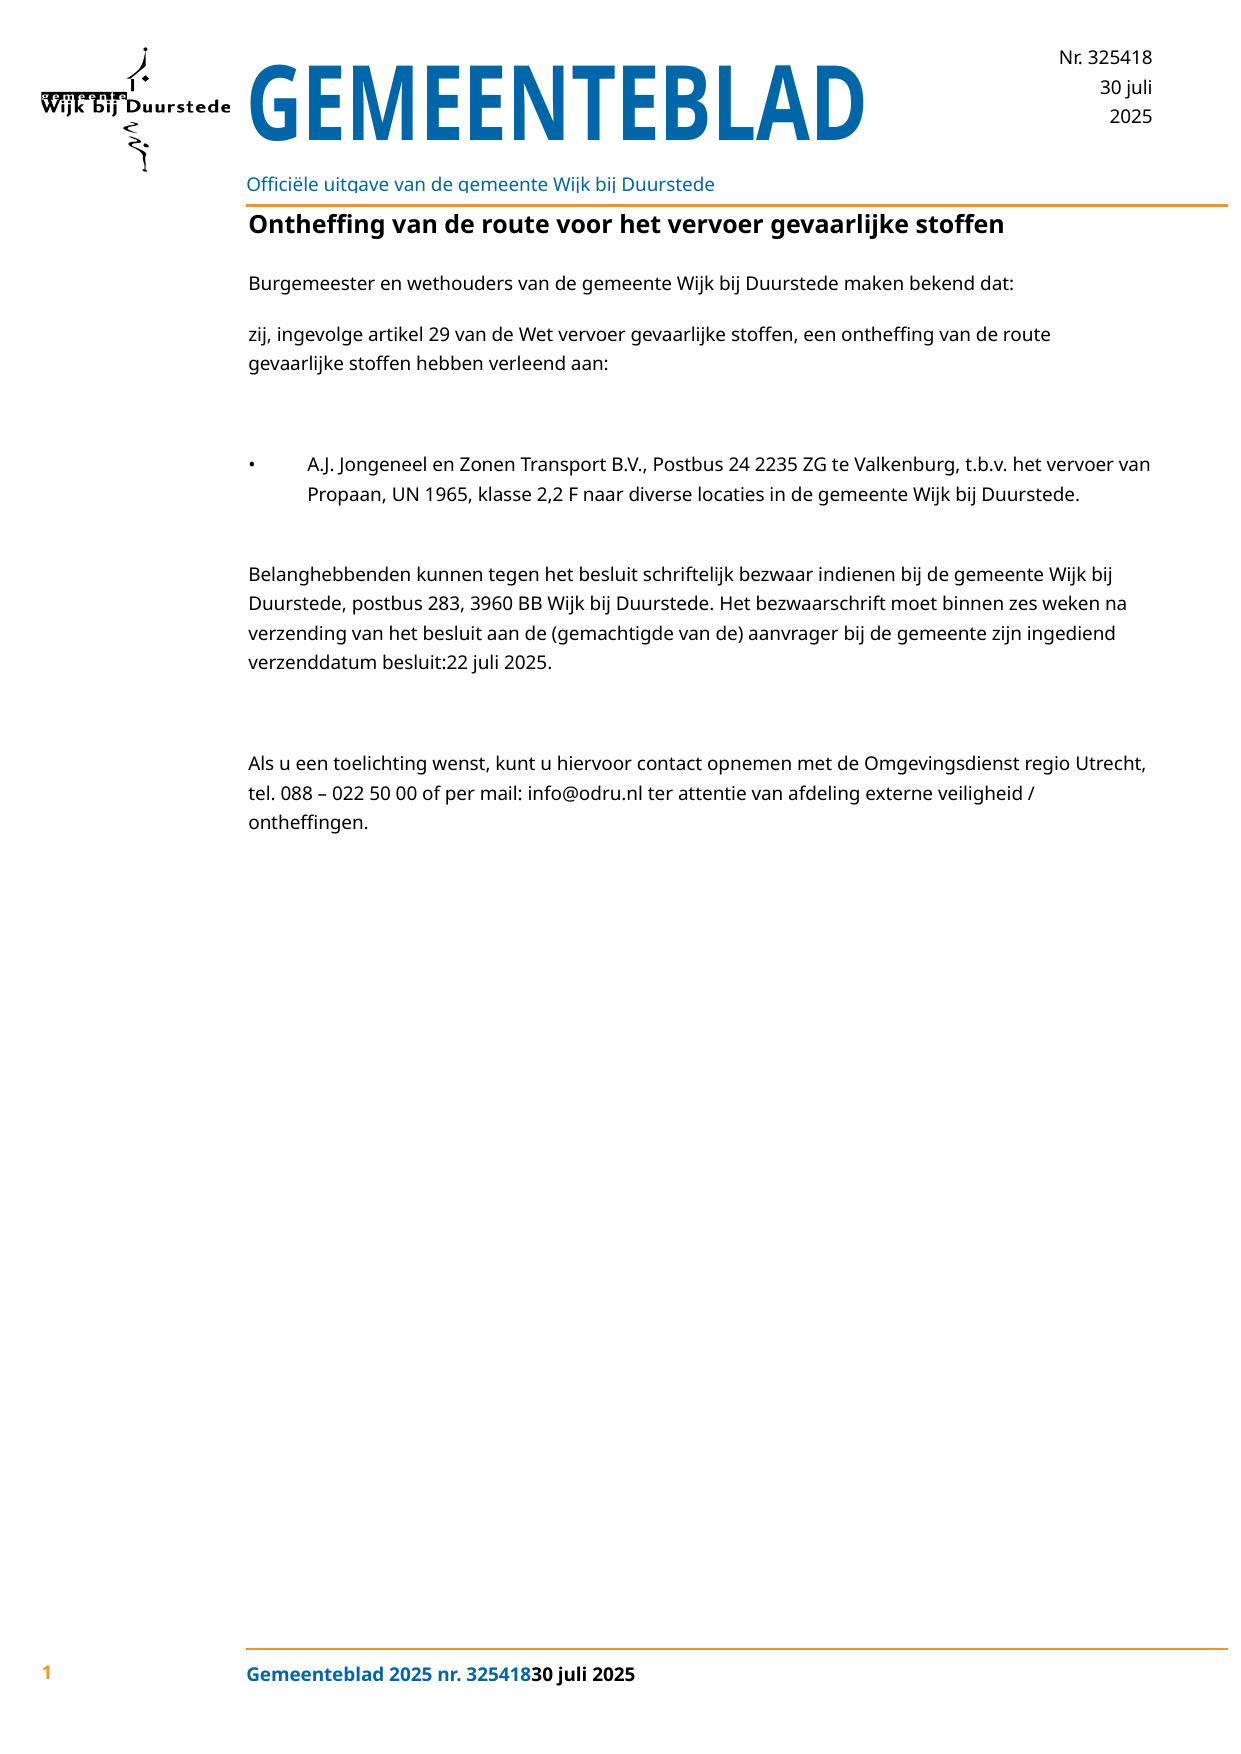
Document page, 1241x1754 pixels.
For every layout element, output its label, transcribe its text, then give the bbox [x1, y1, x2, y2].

text Als u een toelichting wenst, kunt u hiervoor contact opnemen met de Omgevingsdienst regio Utrecht, tel. 088 – 022 50 00 of per mail: info@odru.nl ter attentie van afdeling externe veiligheid / ontheffingen. [248, 750, 1152, 835]
picture [41, 47, 231, 172]
text zij, ingevolge artikel 29 van de Wet vervoer gevaarlijke stoffen, een ontheffing van de route gevaarlijke stoffen hebben verleend aan: [248, 321, 1152, 376]
list A.J. Jongeneel en Zonen Transport B.V., Postbus 24 2235 ZG te Valkenburg, t.b.v. het vervoer van Propaan, UN 1965, klasse 2,2 F naar diverse locaties in de gemeente Wijk bij Duurstede. [248, 451, 1152, 506]
text Belanghebbenden kunnen tegen het besluit schriftelijk bezwaar indienen bij de gemeente Wijk bij Duurstede, postbus 283, 3960 BB Wijk bij Duurstede. Het bezwaarschrift moet binnen zes weken na verzending van het besluit aan de (gemachtigde van de) aanvrager bij de gemeente zijn ingediend verzenddatum besluit:22 juli 2025. [248, 561, 1152, 675]
text Ontheffing van de route voor het vervoer gevaarlijke stoffen [248, 207, 1152, 241]
text Burgemeester en wethouders van de gemeente Wijk bij Duurstede maken bekend dat: [248, 270, 1152, 296]
